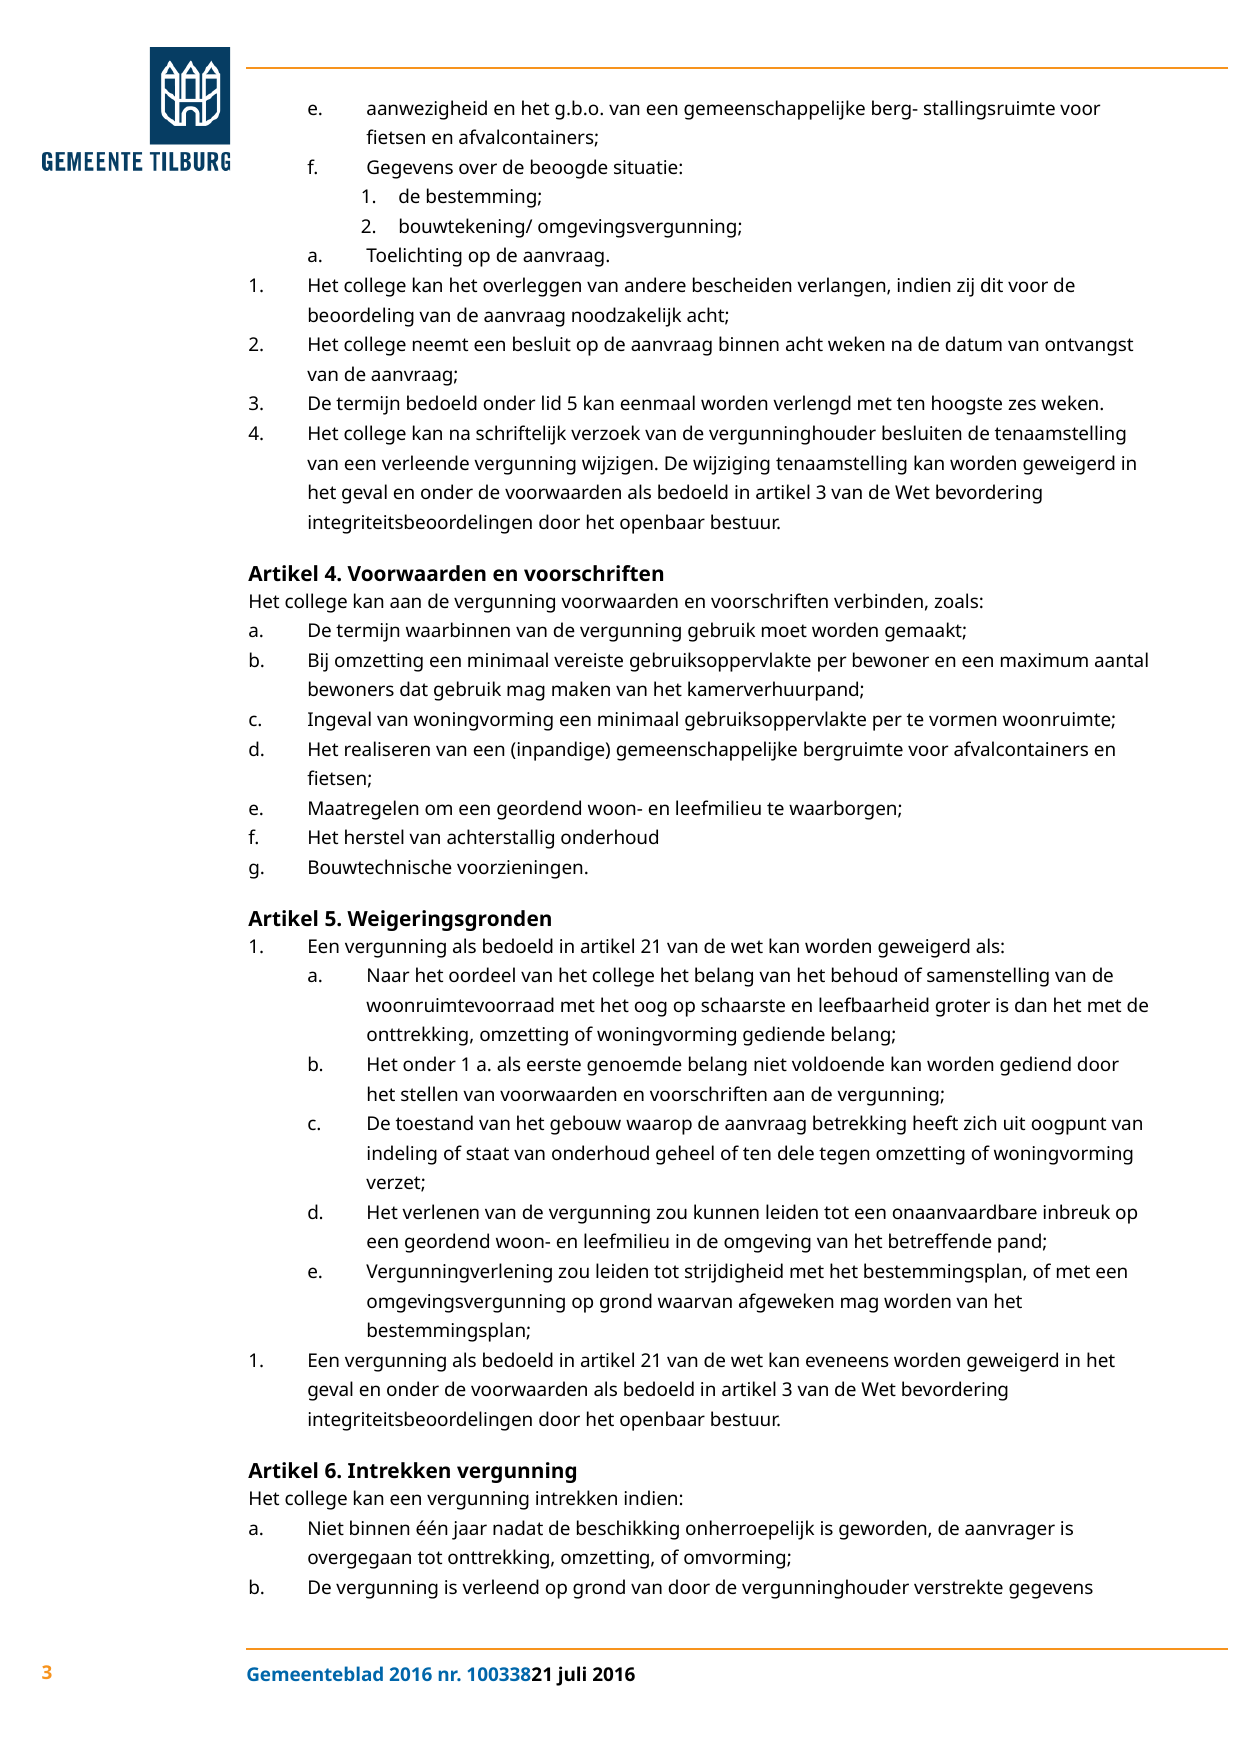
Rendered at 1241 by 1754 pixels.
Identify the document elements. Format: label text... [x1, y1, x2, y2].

text Het college kan aan de vergunning voorwaarden en voorschriften verbinden, zoals: [248, 588, 1152, 613]
picture [41, 47, 231, 172]
list Het college kan na schriftelijk verzoek van de vergunninghouder besluiten de tenaamstelling van een verleende vergunning wijzigen. De wijziging tenaamstelling kan worden geweigerd in het geval en onder de voorwaarden als bedoeld in artikel 3 van de Wet bevordering integriteitsbeoordelingen door het openbaar bestuur. [248, 420, 1152, 535]
list De vergunning is verleend op grond van door de vergunninghouder verstrekte gegevens [248, 1574, 1152, 1599]
list Toelichting op de aanvraag. [307, 243, 1152, 268]
list De toestand van het gebouw waarop de aanvraag betrekking heeft zich uit oogpunt van indeling of staat van onderhoud geheel of ten dele tegen omzetting of woningvorming verzet; [307, 1110, 1152, 1195]
list Niet binnen één jaar nadat de beschikking onherroepelijk is geworden, de aanvrager is overgegaan tot onttrekking, omzetting, of omvorming; [248, 1515, 1152, 1570]
list Bij omzetting een minimaal vereiste gebruiksoppervlakte per bewoner en een maximum aantal bewoners dat gebruik mag maken van het kamerverhuurpand; [248, 647, 1152, 702]
list Gegevens over de beoogde situatie: [307, 154, 1152, 180]
list Het college kan het overleggen van andere bescheiden verlangen, indien zij dit voor de beoordeling van de aanvraag noodzakelijk acht; [248, 272, 1152, 328]
list Naar het oordeel van het college het belang van het behoud of samenstelling van de woonruimtevoorraad met het oog op schaarste en leefbaarheid groter is dan het met de onttrekking, omzetting of woningvorming gediende belang; [307, 962, 1152, 1047]
list bouwtekening/ omgevingsvergunning; [361, 213, 1152, 239]
text Het college kan een vergunning intrekken indien: [248, 1485, 1152, 1511]
list Het college neemt een besluit op de aanvraag binnen acht weken na de datum van ontvangst van de aanvraag; [248, 331, 1152, 387]
list De termijn bedoeld onder lid 5 kan eenmaal worden verlengd met ten hoogste zes weken. [248, 391, 1152, 416]
list Ingeval van woningvorming een minimaal gebruiksoppervlakte per te vormen woonruimte; [248, 706, 1152, 732]
list Maatregelen om een geordend woon- en leefmilieu te waarborgen; [248, 795, 1152, 821]
list Vergunningverlening zou leiden tot strijdigheid met het bestemmingsplan, of met een omgevingsvergunning op grond waarvan afgeweken mag worden van het bestemmingsplan; [307, 1258, 1152, 1343]
list Het realiseren van een (inpandige) gemeenschappelijke bergruimte voor afvalcontainers en fietsen; [248, 736, 1152, 791]
list Een vergunning als bedoeld in artikel 21 van de wet kan worden geweigerd als: [248, 933, 1152, 959]
text Artikel 4. Voorwaarden en voorschriften [248, 559, 1152, 588]
list Het verlenen van de vergunning zou kunnen leiden tot een onaanvaardbare inbreuk op een geordend woon- en leefmilieu in de omgeving van het betreffende pand; [307, 1199, 1152, 1254]
list Het herstel van achterstallig onderhoud [248, 824, 1152, 850]
list De termijn waarbinnen van de vergunning gebruik moet worden gemaakt; [248, 617, 1152, 643]
list Bouwtechnische voorzieningen. [248, 854, 1152, 880]
list aanwezigheid en het g.b.o. van een gemeenschappelijke berg- stallingsruimte voor fietsen en afvalcontainers; [307, 95, 1152, 150]
text Artikel 6. Intrekken vergunning [248, 1457, 1152, 1485]
list Het onder 1 a. als eerste genoemde belang niet voldoende kan worden gediend door het stellen van voorwaarden en voorschriften aan de vergunning; [307, 1051, 1152, 1107]
list de bestemming; [361, 183, 1152, 209]
text Artikel 5. Weigeringsgronden [248, 904, 1152, 933]
list Een vergunning als bedoeld in artikel 21 van de wet kan eveneens worden geweigerd in het geval en onder de voorwaarden als bedoeld in artikel 3 van de Wet bevordering integriteitsbeoordelingen door het openbaar bestuur. [248, 1347, 1152, 1432]
